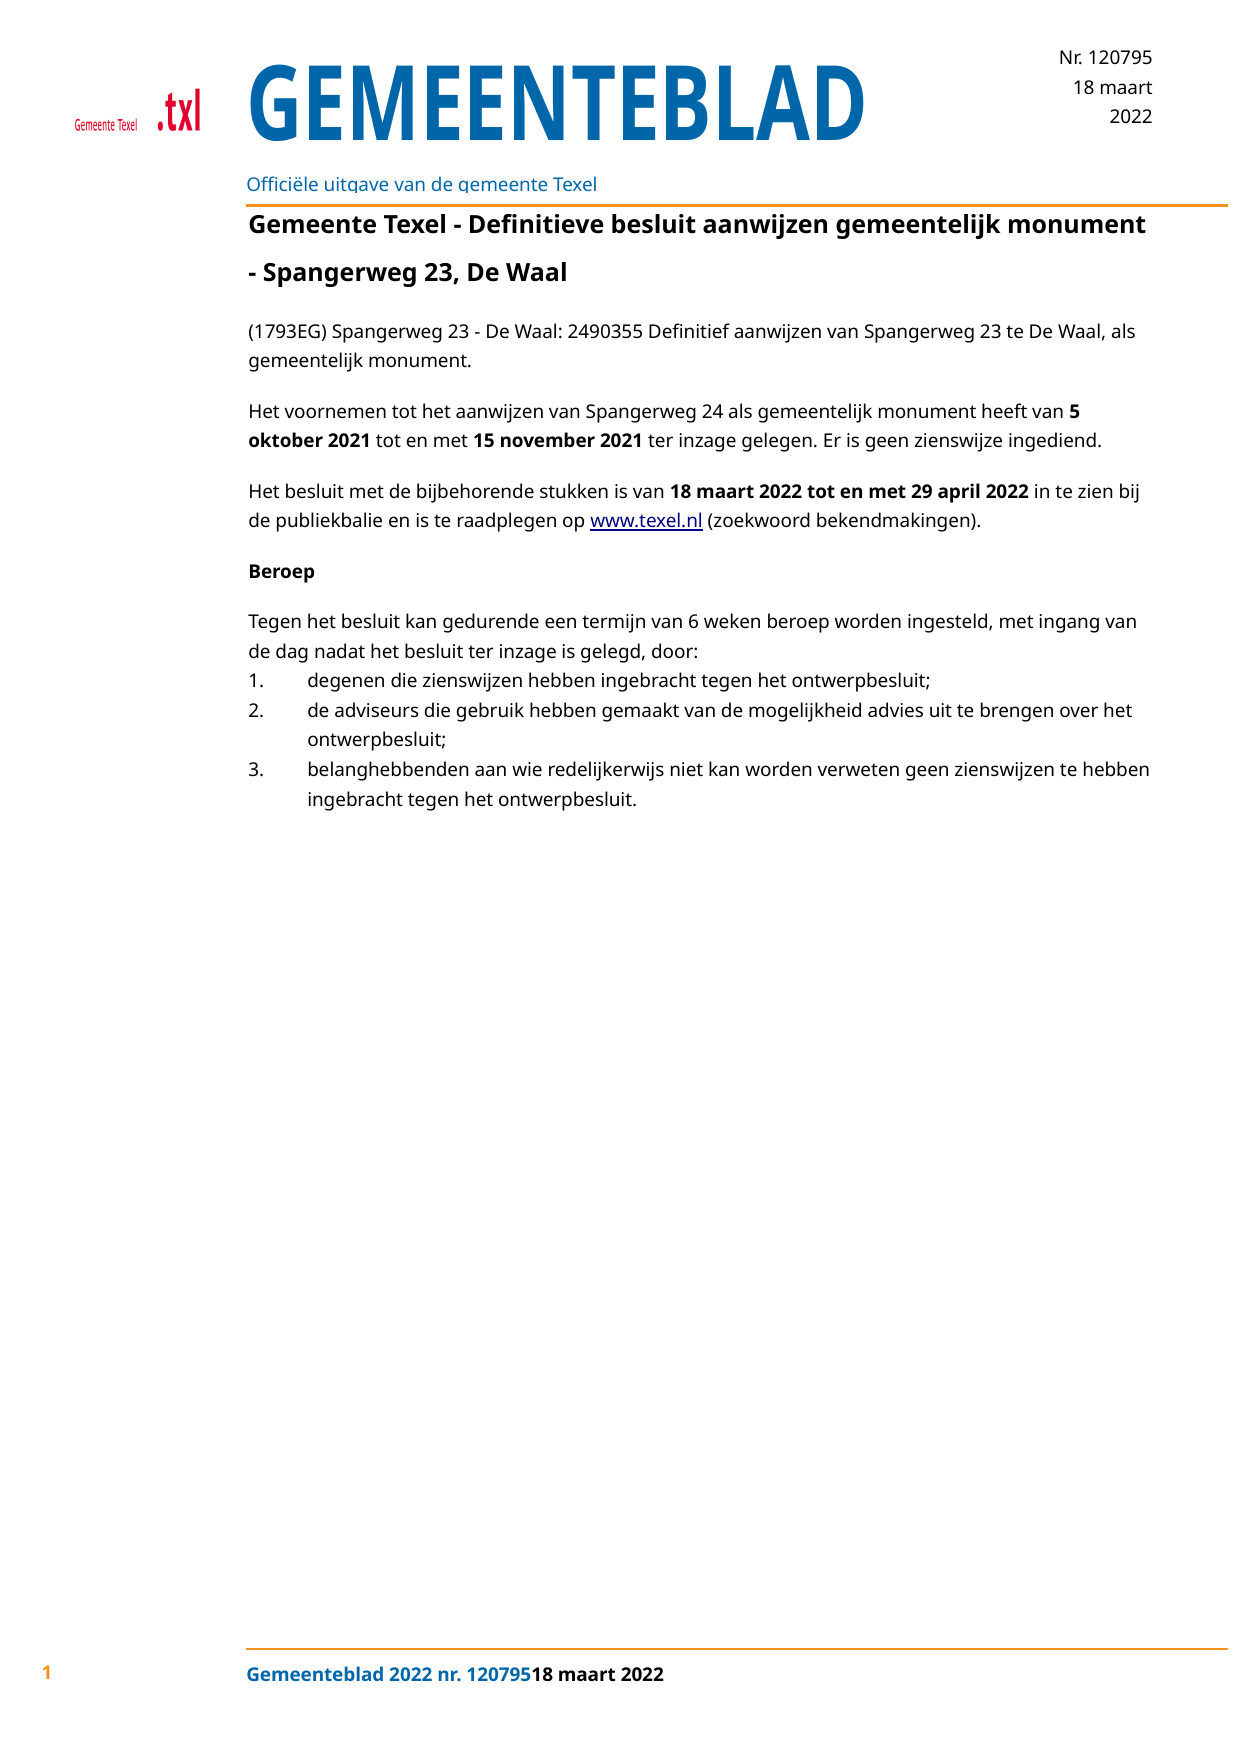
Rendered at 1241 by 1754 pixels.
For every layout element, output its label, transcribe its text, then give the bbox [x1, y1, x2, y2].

text Beroep [248, 558, 1152, 584]
list belanghebbenden aan wie redelijkerwijs niet kan worden verweten geen zienswijzen te hebben ingebracht tegen het ontwerpbesluit. [248, 756, 1152, 812]
text Het voornemen tot het aanwijzen van Spangerweg 24 als gemeentelijk monument heeft van 5 oktober 2021 tot en met 15 november 2021 ter inzage gelegen. Er is geen zienswijze ingediend. [248, 398, 1152, 453]
text Het besluit met de bijbehorende stukken is van 18 maart 2022 tot en met 29 april 2022 in te zien bij de publiekbalie en is te raadplegen op www.texel.nl (zoekwoord bekendmakingen). [248, 478, 1152, 533]
list degenen die zienswijzen hebben ingebracht tegen het ontwerpbesluit; [248, 667, 1152, 693]
text Tegen het besluit kan gedurende een termijn van 6 weken beroep worden ingesteld, met ingang van de dag nadat het besluit ter inzage is gelegd, door: [248, 608, 1152, 664]
text (1793EG) Spangerweg 23 - De Waal: 2490355 Definitief aanwijzen van Spangerweg 23 te De Waal, als gemeentelijk monument. [248, 318, 1152, 373]
text Gemeente Texel - Definitieve besluit aanwijzen gemeentelijk monument - Spangerweg 23, De Waal [248, 207, 1152, 288]
picture [41, 47, 231, 172]
list de adviseurs die gebruik hebben gemaakt van de mogelijkheid advies uit te brengen over het ontwerpbesluit; [248, 697, 1152, 752]
